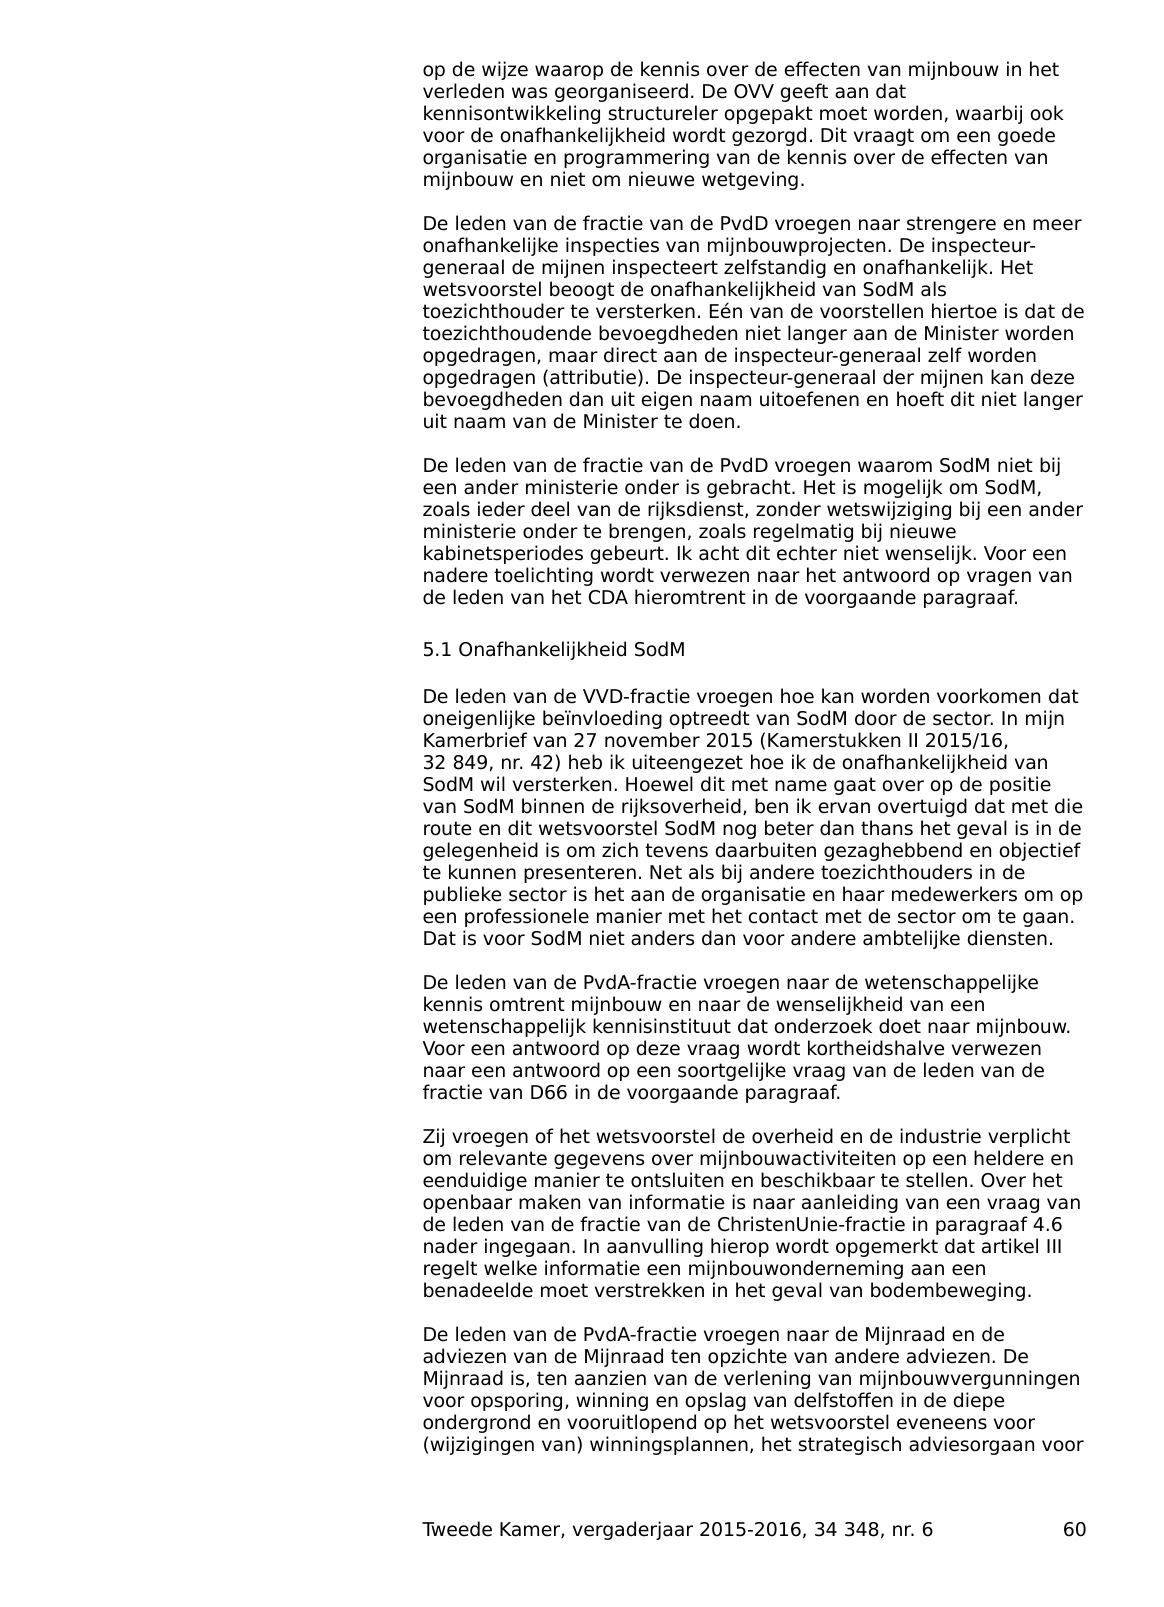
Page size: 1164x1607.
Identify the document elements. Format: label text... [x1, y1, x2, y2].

subtitle 5.1 Onafhankelijkheid SodM [422, 639, 1087, 661]
text De leden van de PvdA-fractie vroegen naar de Mijnraad en de adviezen van de Mijnraad ten opzichte van andere adviezen. De Mijnraad is, ten aanzien van de verlening van mijnbouwvergunningen voor opsporing, winning en opslag van delfstoffen in de diepe ondergrond en vooruitlopend op het wetsvoorstel eveneens voor (wijzigingen van) winningsplannen, het strategisch adviesorgaan voor [422, 1324, 1087, 1456]
text Zij vroegen of het wetsvoorstel de overheid en de industrie verplicht om relevante gegevens over mijnbouwactiviteiten op een heldere en eenduidige manier te ontsluiten en beschikbaar te stellen. Over het openbaar maken van informatie is naar aanleiding van een vraag van de leden van de fractie van de ChristenUnie-fractie in paragraaf 4.6 nader ingegaan. In aanvulling hierop wordt opgemerkt dat artikel III regelt welke informatie een mijnbouwonderneming aan een benadeelde moet verstrekken in het geval van bodembeweging. [422, 1126, 1087, 1302]
text De leden van de VVD-fractie vroegen hoe kan worden voorkomen dat oneigenlijke beïnvloeding optreedt van SodM door de sector. In mijn Kamerbrief van 27 november 2015 (Kamerstukken II 2015/16, 32 849, nr. 42) heb ik uiteengezet hoe ik de onafhankelijkheid van SodM wil versterken. Hoewel dit met name gaat over op de positie van SodM binnen de rijksoverheid, ben ik ervan overtuigd dat met die route en dit wetsvoorstel SodM nog beter dan thans het geval is in de gelegenheid is om zich tevens daarbuiten gezaghebbend en objectief te kunnen presenteren. Net als bij andere toezichthouders in de publieke sector is het aan de organisatie en haar medewerkers om op een professionele manier met het contact met de sector om te gaan. Dat is voor SodM niet anders dan voor andere ambtelijke diensten. [422, 686, 1087, 950]
text De leden van de PvdA-fractie vroegen naar de wetenschappelijke kennis omtrent mijnbouw en naar de wenselijkheid van een wetenschappelijk kennisinstituut dat onderzoek doet naar mijnbouw. Voor een antwoord op deze vraag wordt kortheidshalve verwezen naar een antwoord op een soortgelijke vraag van de leden van de fractie van D66 in de voorgaande paragraaf. [422, 972, 1087, 1104]
text De leden van de fractie van de PvdD vroegen naar strengere en meer onafhankelijke inspecties van mijnbouwprojecten. De inspecteur-generaal de mijnen inspecteert zelfstandig en onafhankelijk. Het wetsvoorstel beoogt de onafhankelijkheid van SodM als toezichthouder te versterken. Eén van de voorstellen hiertoe is dat de toezichthoudende bevoegdheden niet langer aan de Minister worden opgedragen, maar direct aan de inspecteur-generaal zelf worden opgedragen (attributie). De inspecteur-generaal der mijnen kan deze bevoegdheden dan uit eigen naam uitoefenen en hoeft dit niet langer uit naam van de Minister te doen. [422, 213, 1087, 433]
text op de wijze waarop de kennis over de effecten van mijnbouw in het verleden was georganiseerd. De OVV geeft aan dat kennisontwikkeling structureler opgepakt moet worden, waarbij ook voor de onafhankelijkheid wordt gezorgd. Dit vraagt om een goede organisatie en programmering van de kennis over de effecten van mijnbouw en niet om nieuwe wetgeving. [422, 59, 1087, 191]
text De leden van de fractie van de PvdD vroegen waarom SodM niet bij een ander ministerie onder is gebracht. Het is mogelijk om SodM, zoals ieder deel van de rijksdienst, zonder wetswijziging bij een ander ministerie onder te brengen, zoals regelmatig bij nieuwe kabinetsperiodes gebeurt. Ik acht dit echter niet wenselijk. Voor een nadere toelichting wordt verwezen naar het antwoord op vragen van de leden van het CDA hieromtrent in de voorgaande paragraaf. [422, 455, 1087, 609]
